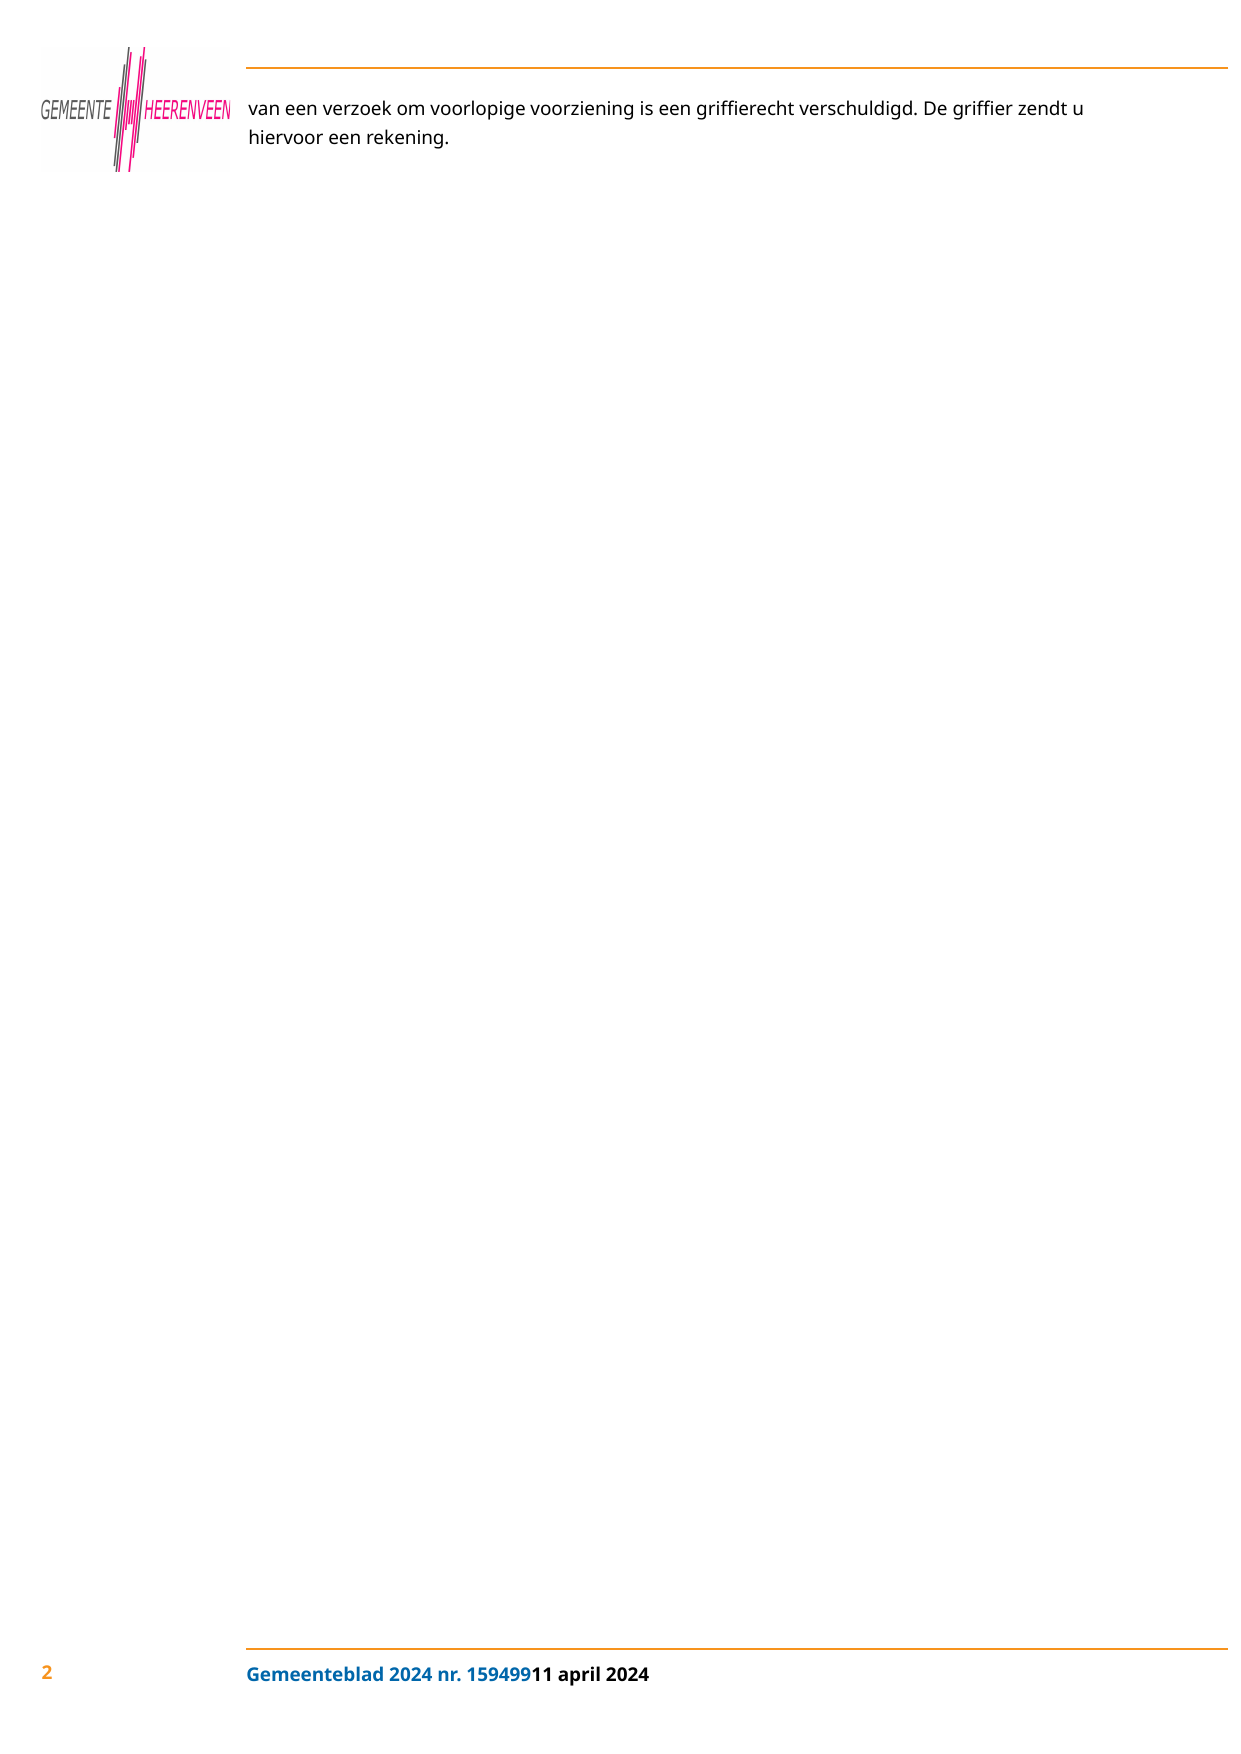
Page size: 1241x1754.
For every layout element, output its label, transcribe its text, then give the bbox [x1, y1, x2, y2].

picture [41, 47, 231, 172]
text van een verzoek om voorlopige voorziening is een griffierecht verschuldigd. De griffier zendt u hiervoor een rekening. [248, 95, 1152, 150]
